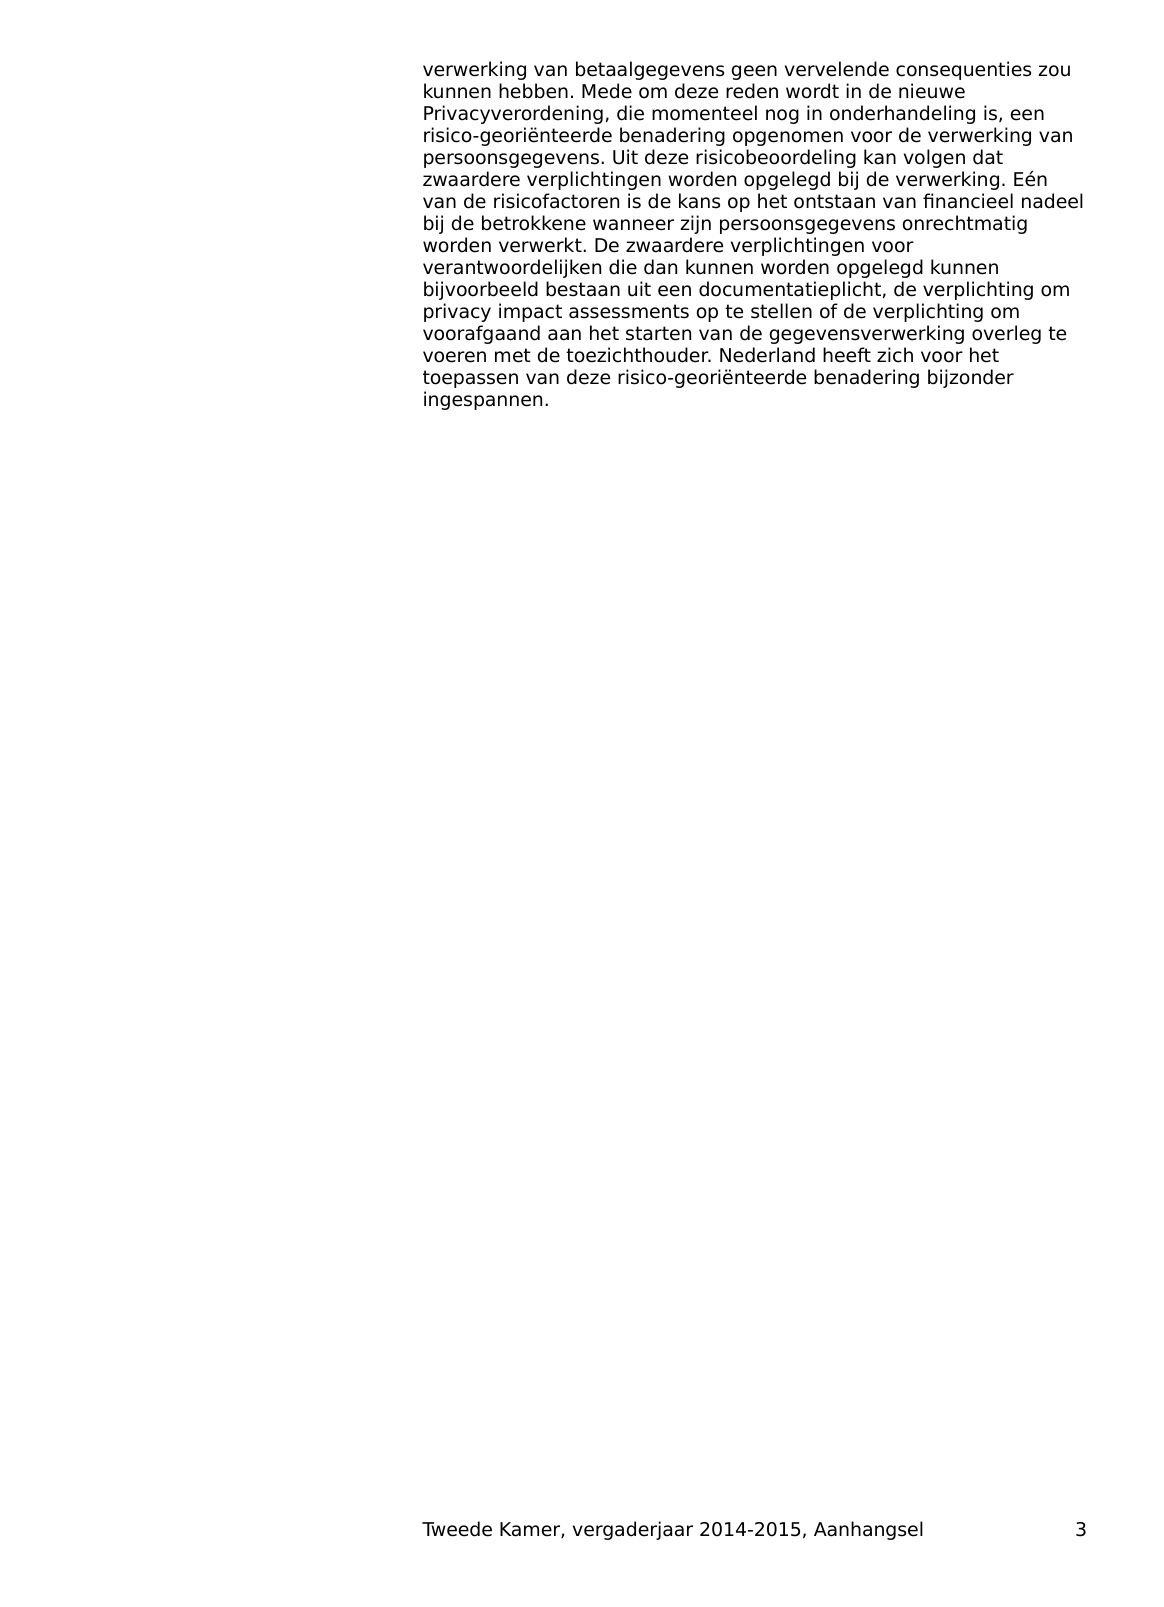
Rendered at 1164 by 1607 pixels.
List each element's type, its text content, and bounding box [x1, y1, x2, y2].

text verwerking van betaalgegevens geen vervelende consequenties zou kunnen hebben. Mede om deze reden wordt in de nieuwe Privacyverordening, die momenteel nog in onderhandeling is, een risico-georiënteerde benadering opgenomen voor de verwerking van persoonsgegevens. Uit deze risicobeoordeling kan volgen dat zwaardere verplichtingen worden opgelegd bij de verwerking. Eén van de risicofactoren is de kans op het ontstaan van financieel nadeel bij de betrokkene wanneer zijn persoonsgegevens onrechtmatig worden verwerkt. De zwaardere verplichtingen voor verantwoordelijken die dan kunnen worden opgelegd kunnen bijvoorbeeld bestaan uit een documentatieplicht, de verplichting om privacy impact assessments op te stellen of de verplichting om voorafgaand aan het starten van de gegevensverwerking overleg te voeren met de toezichthouder. Nederland heeft zich voor het toepassen van deze risico-georiënteerde benadering bijzonder ingespannen. [422, 59, 1087, 411]
